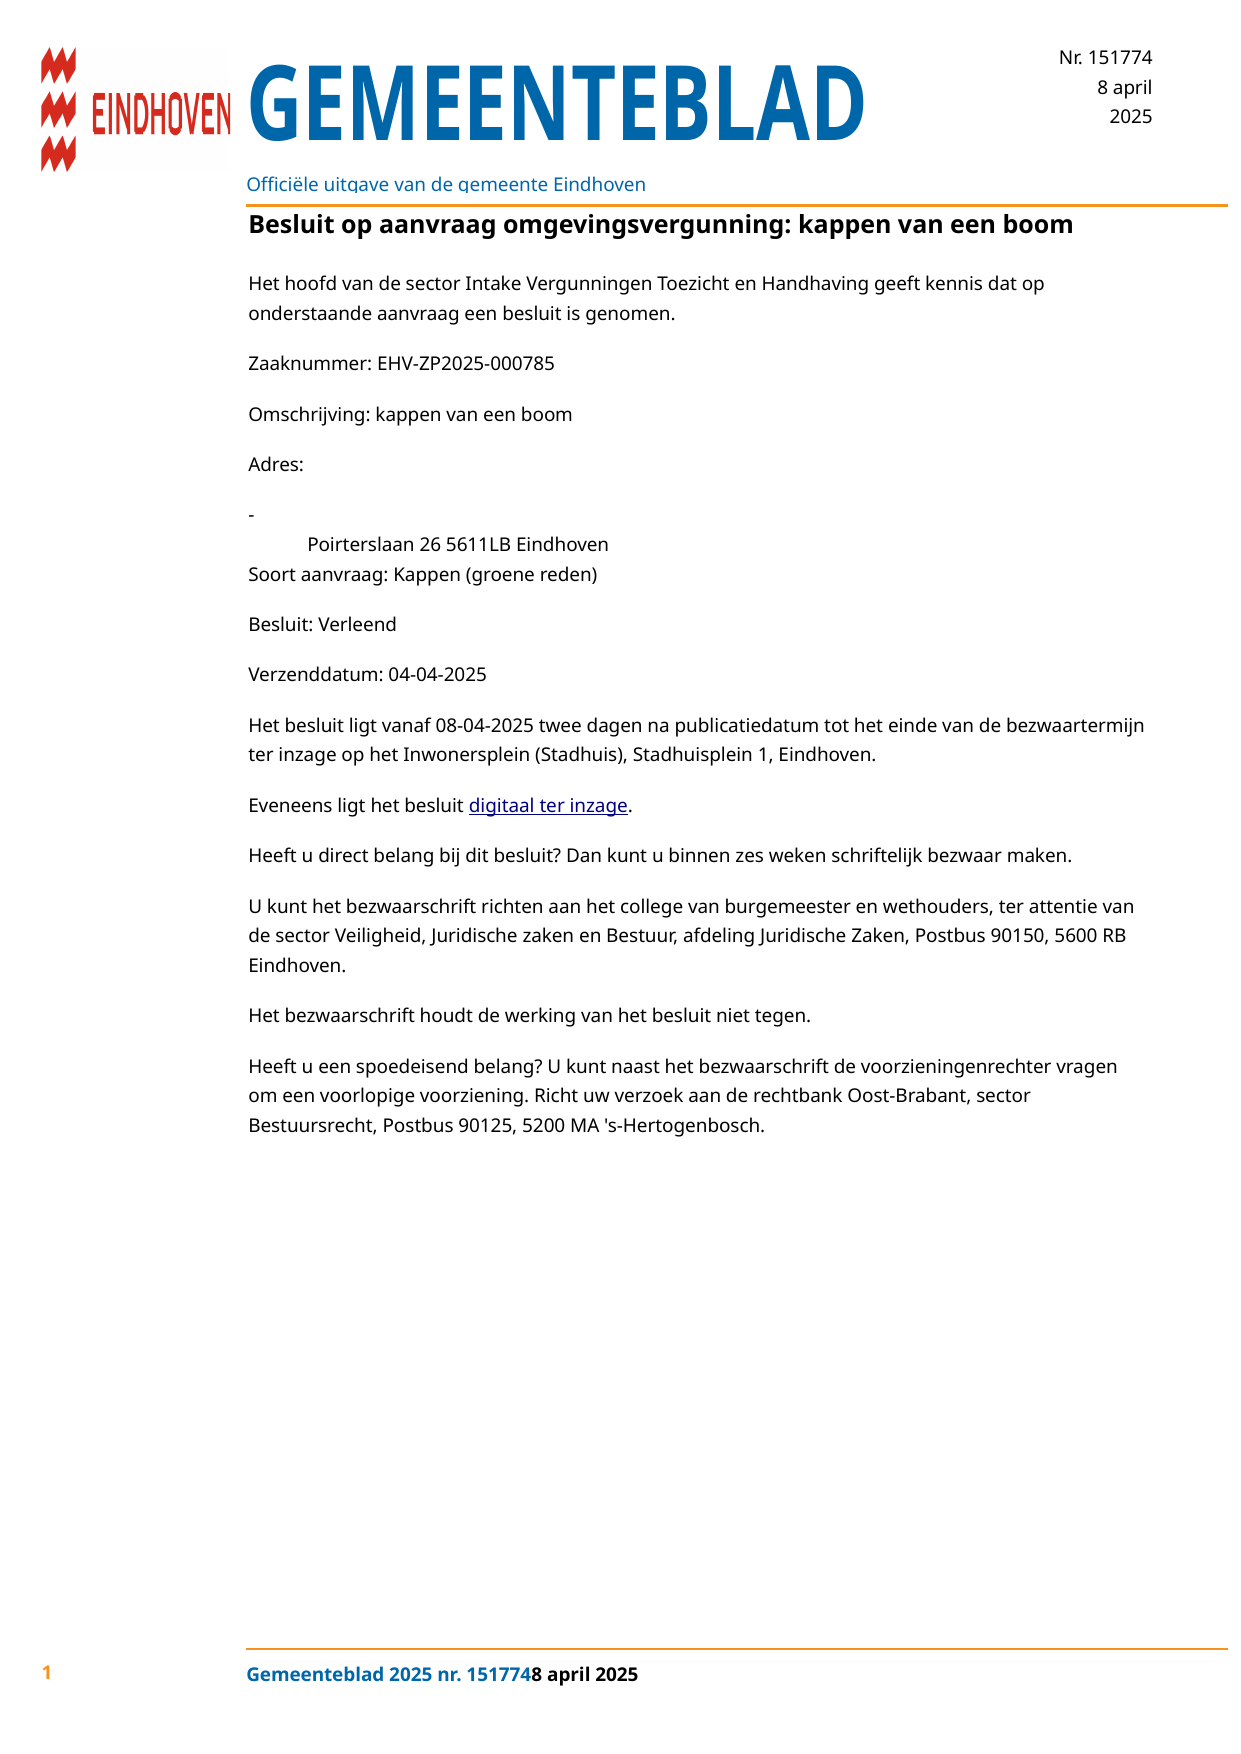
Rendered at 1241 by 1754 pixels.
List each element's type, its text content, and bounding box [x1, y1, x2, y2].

text Het besluit ligt vanaf 08-04-2025 twee dagen na publicatiedatum tot het einde van de bezwaartermijn ter inzage op het Inwonersplein (Stadhuis), Stadhuisplein 1, Eindhoven. [248, 712, 1152, 767]
list Poirterslaan 26 5611LB Eindhoven [248, 531, 1152, 557]
text Eveneens ligt het besluit digitaal ter inzage. [248, 792, 1152, 818]
text Soort aanvraag: Kappen (groene reden) [248, 561, 1152, 586]
text Besluit op aanvraag omgevingsvergunning: kappen van een boom [248, 207, 1152, 241]
text U kunt het bezwaarschrift richten aan het college van burgemeester en wethouders, ter attentie van de sector Veiligheid, Juridische zaken en Bestuur, afdeling Juridische Zaken, Postbus 90150, 5600 RB Eindhoven. [248, 893, 1152, 978]
text Verzenddatum: 04-04-2025 [248, 662, 1152, 687]
text Het hoofd van de sector Intake Vergunningen Toezicht en Handhaving geeft kennis dat op onderstaande aanvraag een besluit is genomen. [248, 270, 1152, 326]
text Heeft u een spoedeisend belang? U kunt naast het bezwaarschrift de voorzieningenrechter vragen om een voorlopige voorziening. Richt uw verzoek aan de rechtbank Oost-Brabant, sector Bestuursrecht, Postbus 90125, 5200 MA 's-Hertogenbosch. [248, 1053, 1152, 1138]
picture [41, 47, 231, 172]
text Heeft u direct belang bij dit besluit? Dan kunt u binnen zes weken schriftelijk bezwaar maken. [248, 842, 1152, 868]
text Het bezwaarschrift houdt de werking van het besluit niet tegen. [248, 1002, 1152, 1028]
text Omschrijving: kappen van een boom [248, 401, 1152, 426]
text Adres: [248, 451, 1152, 477]
text Zaaknummer: EHV-ZP2025-000785 [248, 350, 1152, 376]
text Besluit: Verleend [248, 611, 1152, 637]
